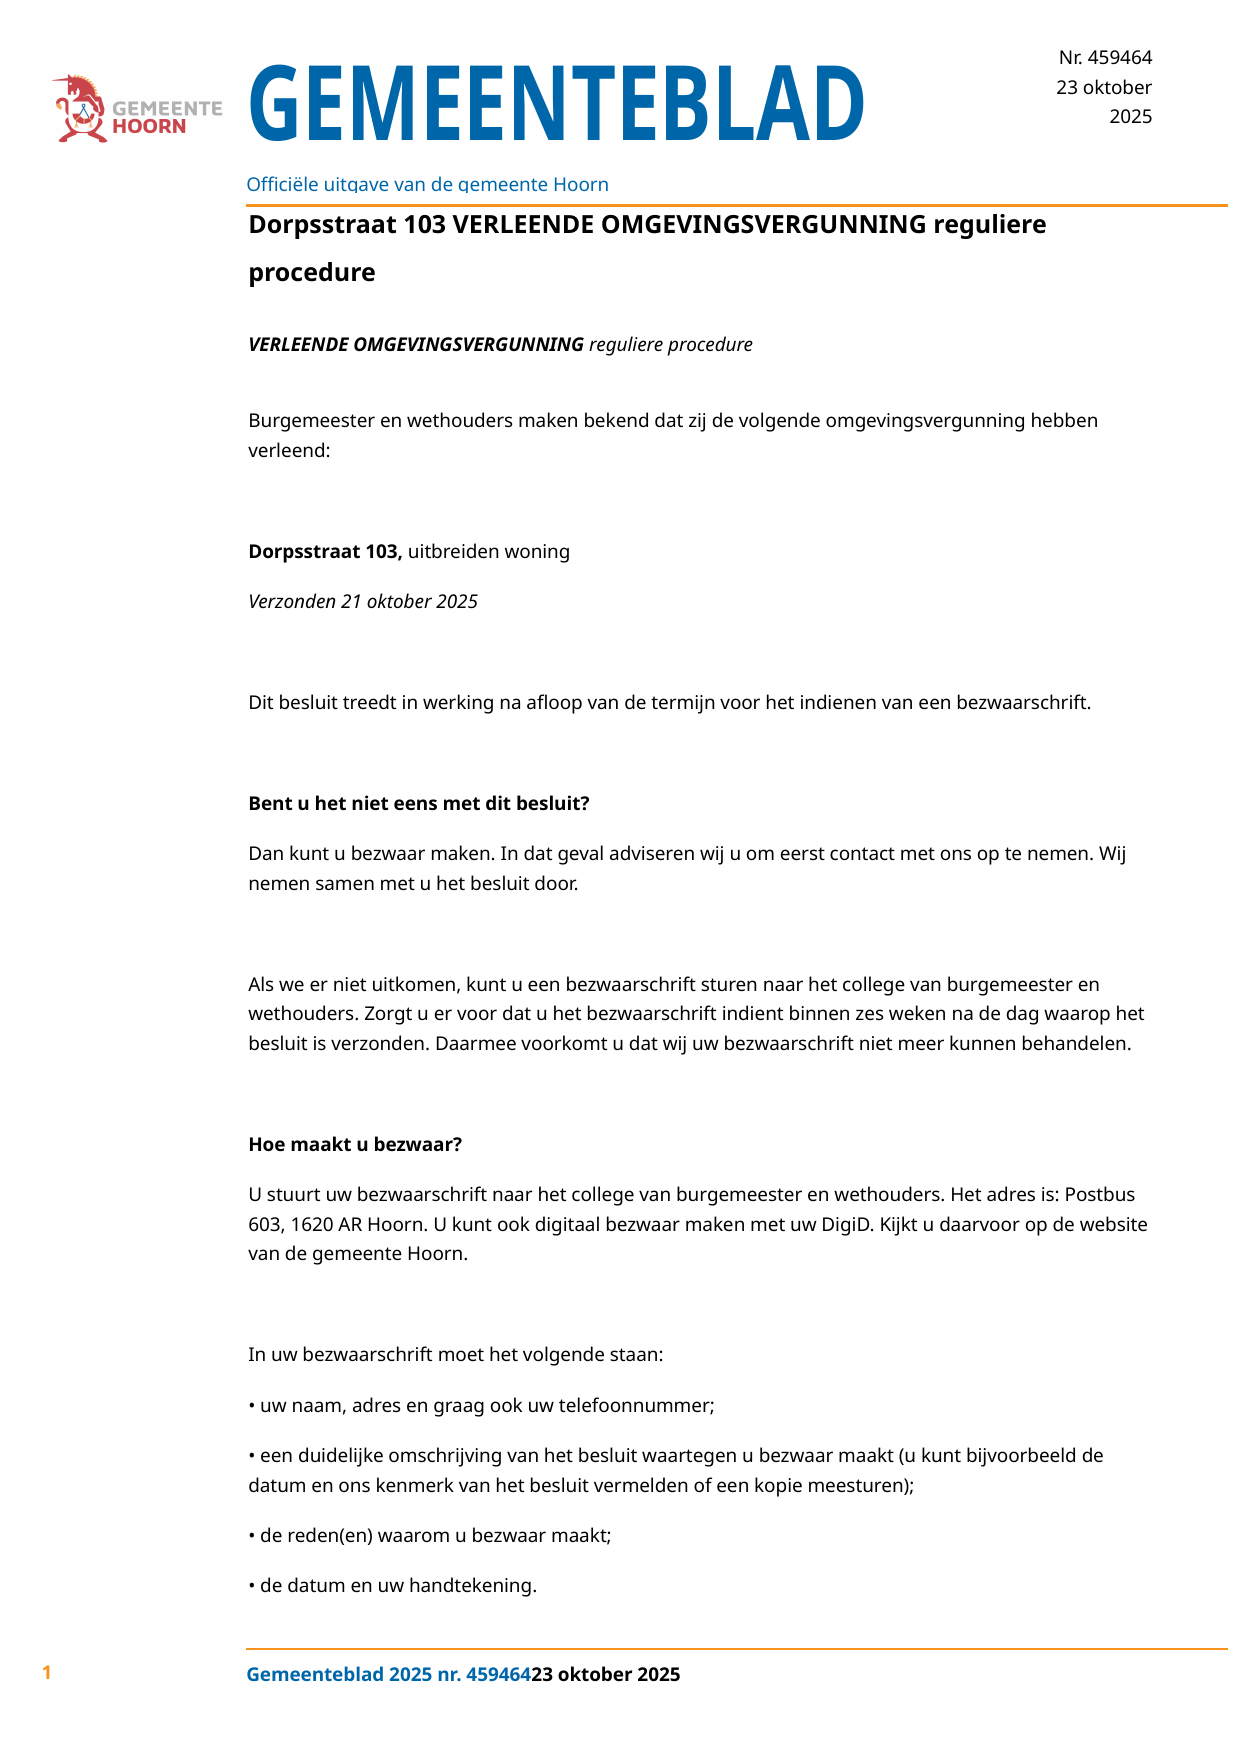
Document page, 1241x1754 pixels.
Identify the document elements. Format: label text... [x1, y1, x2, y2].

text Hoe maakt u bezwaar? [248, 1131, 1152, 1157]
text Burgemeester en wethouders maken bekend dat zij de volgende omgevingsvergunning hebben verleend: [248, 408, 1152, 463]
text • de reden(en) waarom u bezwaar maakt; [248, 1522, 1152, 1548]
text • uw naam, adres en graag ook uw telefoonnummer; [248, 1392, 1152, 1417]
text U stuurt uw bezwaarschrift naar het college van burgemeester en wethouders. Het adres is: Postbus 603, 1620 AR Hoorn. U kunt ook digitaal bezwaar maken met uw DigiD. Kijkt u daarvoor op de website van de gemeente Hoorn. [248, 1181, 1152, 1266]
text In uw bezwaarschrift moet het volgende staan: [248, 1341, 1152, 1367]
text VERLEENDE OMGEVINGSVERGUNNING reguliere procedure [248, 331, 1152, 357]
text • een duidelijke omschrijving van het besluit waartegen u bezwaar maakt (u kunt bijvoorbeeld de datum en ons kenmerk van het besluit vermelden of een kopie meesturen); [248, 1442, 1152, 1497]
text • de datum en uw handtekening. [248, 1573, 1152, 1598]
text Bent u het niet eens met dit besluit? [248, 790, 1152, 816]
text Als we er niet uitkomen, kunt u een bezwaarschrift sturen naar het college van burgemeester en wethouders. Zorgt u er voor dat u het bezwaarschrift indient binnen zes weken na de dag waarop het besluit is verzonden. Daarmee voorkomt u dat wij uw bezwaarschrift niet meer kunnen behandelen. [248, 971, 1152, 1056]
picture [41, 47, 231, 172]
text Verzonden 21 oktober 2025 [248, 588, 1152, 614]
text Dorpsstraat 103 VERLEENDE OMGEVINGSVERGUNNING reguliere procedure [248, 207, 1152, 288]
text Dorpsstraat 103, uitbreiden woning [248, 538, 1152, 564]
text Dit besluit treedt in werking na afloop van de termijn voor het indienen van een bezwaarschrift. [248, 689, 1152, 715]
text Dan kunt u bezwaar maken. In dat geval adviseren wij u om eerst contact met ons op te nemen. Wij nemen samen met u het besluit door. [248, 841, 1152, 896]
